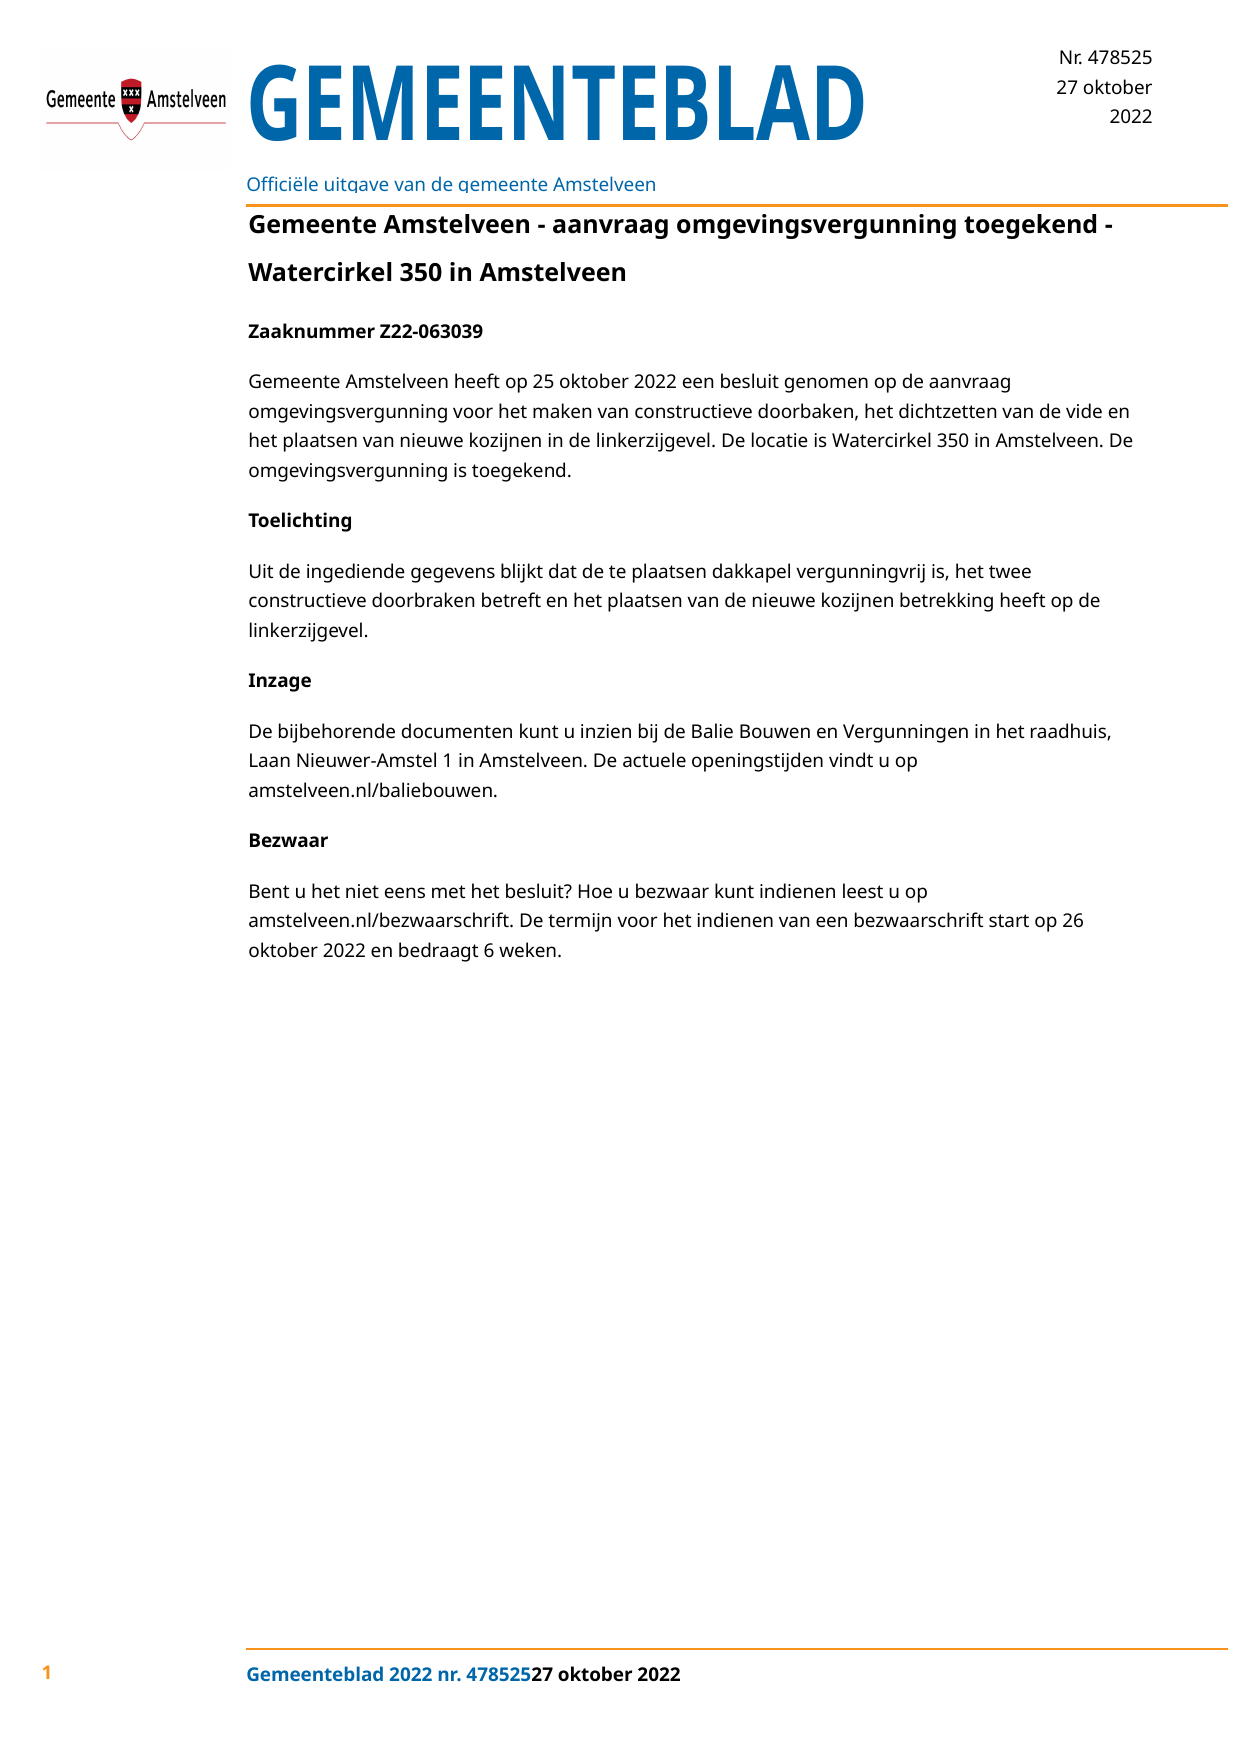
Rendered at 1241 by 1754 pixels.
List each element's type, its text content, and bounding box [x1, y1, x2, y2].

text Inzage [248, 667, 1152, 693]
text Bent u het niet eens met het besluit? Hoe u bezwaar kunt indienen leest u op amstelveen.nl/bezwaarschrift. De termijn voor het indienen van een bezwaarschrift start op 26 oktober 2022 en bedraagt 6 weken. [248, 878, 1152, 963]
text Gemeente Amstelveen heeft op 25 oktober 2022 een besluit genomen op de aanvraag omgevingsvergunning voor het maken van constructieve doorbaken, het dichtzetten van de vide en het plaatsen van nieuwe kozijnen in de linkerzijgevel. De locatie is Watercirkel 350 in Amstelveen. De omgevingsvergunning is toegekend. [248, 368, 1152, 483]
text Uit de ingediende gegevens blijkt dat de te plaatsen dakkapel vergunningvrij is, het twee constructieve doorbraken betreft en het plaatsen van de nieuwe kozijnen betrekking heeft op de linkerzijgevel. [248, 558, 1152, 643]
text Gemeente Amstelveen - aanvraag omgevingsvergunning toegekend - Watercirkel 350 in Amstelveen [248, 207, 1152, 288]
picture [41, 47, 231, 172]
text Toelichting [248, 507, 1152, 533]
text Bezwaar [248, 827, 1152, 853]
text De bijbehorende documenten kunt u inzien bij de Balie Bouwen en Vergunningen in het raadhuis, Laan Nieuwer-Amstel 1 in Amstelveen. De actuele openingstijden vindt u op amstelveen.nl/baliebouwen. [248, 718, 1152, 803]
text Zaaknummer Z22-063039 [248, 318, 1152, 344]
